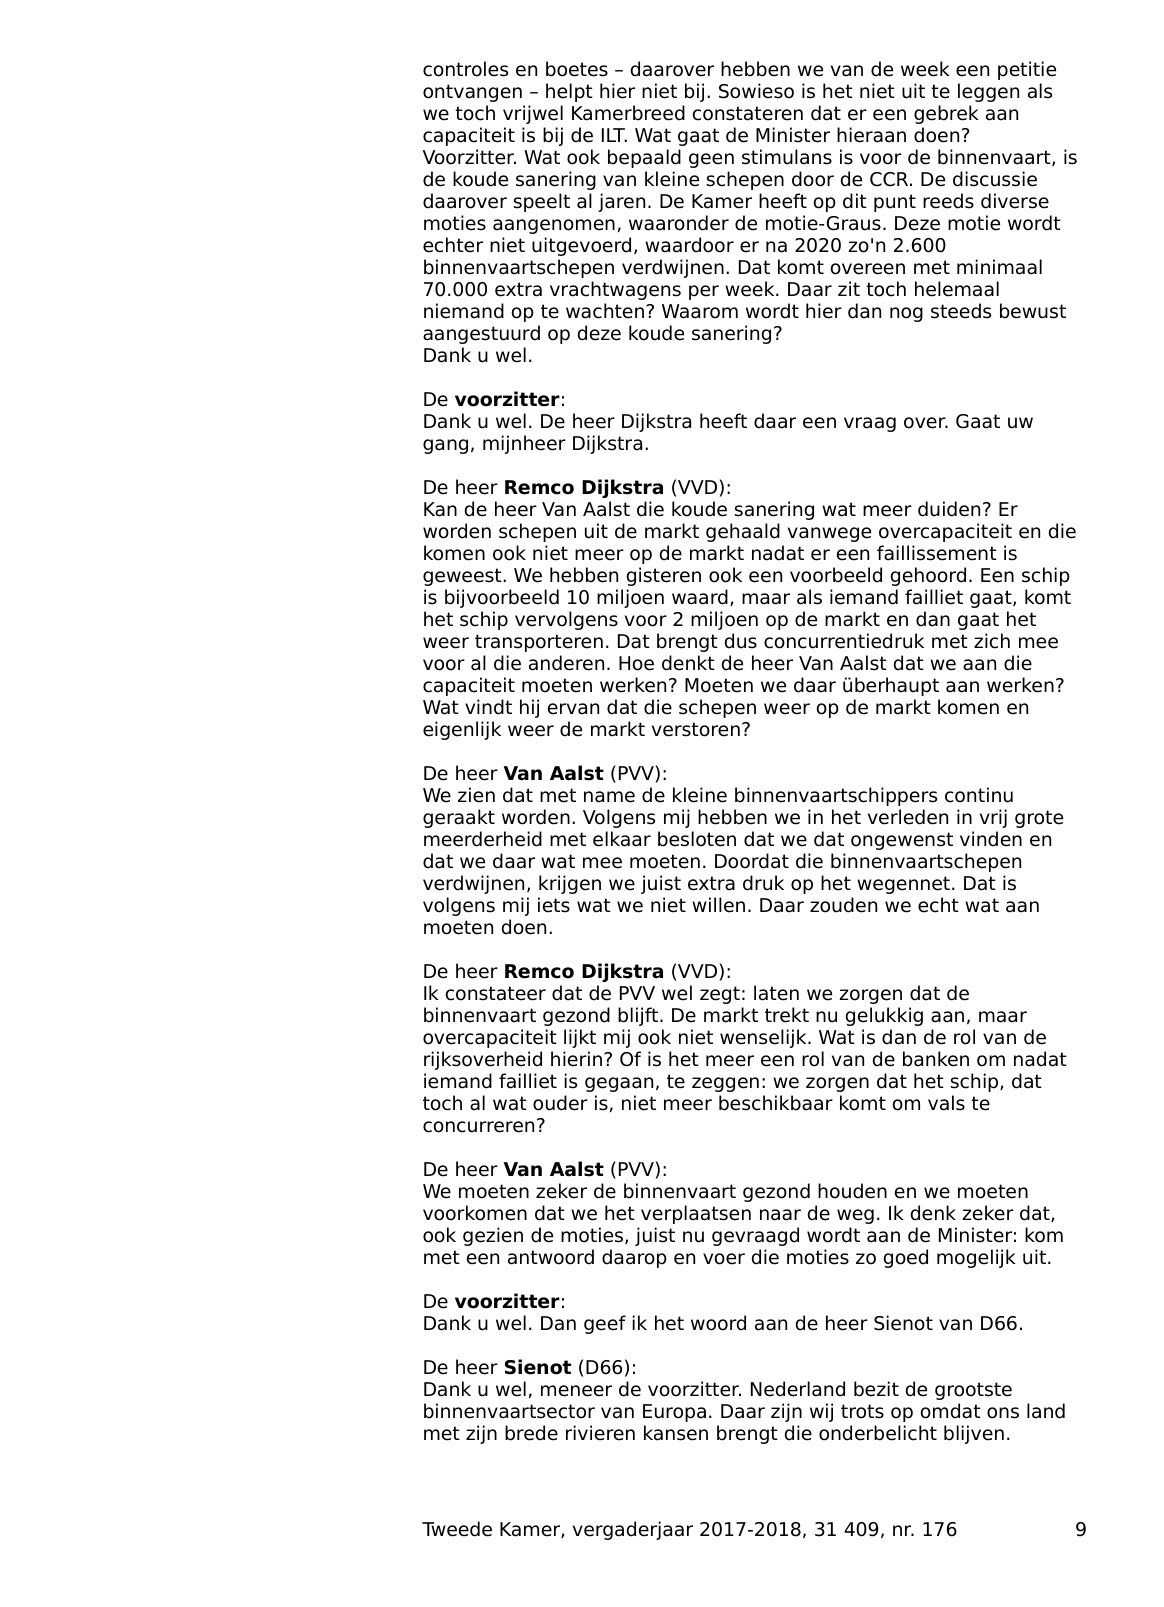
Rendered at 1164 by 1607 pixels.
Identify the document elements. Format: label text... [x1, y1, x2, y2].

text controles en boetes – daarover hebben we van de week een petitie ontvangen – helpt hier niet bij. Sowieso is het niet uit te leggen als we toch vrijwel Kamerbreed constateren dat er een gebrek aan capaciteit is bij de ILT. Wat gaat de Minister hieraan doen? [422, 59, 1087, 147]
text De heer Van Aalst (PVV): [422, 1159, 1087, 1181]
text Kan de heer Van Aalst die koude sanering wat meer duiden? Er worden schepen uit de markt gehaald vanwege overcapaciteit en die komen ook niet meer op de markt nadat er een faillissement is geweest. We hebben gisteren ook een voorbeeld gehoord. Een schip is bijvoorbeeld 10 miljoen waard, maar als iemand failliet gaat, komt het schip vervolgens voor 2 miljoen op de markt en dan gaat het weer transporteren. Dat brengt dus concurrentiedruk met zich mee voor al die anderen. Hoe denkt de heer Van Aalst dat we aan die capaciteit moeten werken? Moeten we daar überhaupt aan werken? Wat vindt hij ervan dat die schepen weer op de markt komen en eigenlijk weer de markt verstoren? [422, 499, 1087, 741]
text Ik constateer dat de PVV wel zegt: laten we zorgen dat de binnenvaart gezond blijft. De markt trekt nu gelukkig aan, maar overcapaciteit lijkt mij ook niet wenselijk. Wat is dan de rol van de rijksoverheid hierin? Of is het meer een rol van de banken om nadat iemand failliet is gegaan, te zeggen: we zorgen dat het schip, dat toch al wat ouder is, niet meer beschikbaar komt om vals te concurreren? [422, 983, 1087, 1137]
text De voorzitter: [422, 1291, 1087, 1313]
text Dank u wel, meneer de voorzitter. Nederland bezit de grootste binnenvaartsector van Europa. Daar zijn wij trots op omdat ons land met zijn brede rivieren kansen brengt die onderbelicht blijven. [422, 1379, 1087, 1445]
text Dank u wel. De heer Dijkstra heeft daar een vraag over. Gaat uw gang, mijnheer Dijkstra. [422, 411, 1087, 455]
text Dank u wel. [422, 345, 1087, 367]
text We zien dat met name de kleine binnenvaartschippers continu geraakt worden. Volgens mij hebben we in het verleden in vrij grote meerderheid met elkaar besloten dat we dat ongewenst vinden en dat we daar wat mee moeten. Doordat die binnenvaartschepen verdwijnen, krijgen we juist extra druk op het wegennet. Dat is volgens mij iets wat we niet willen. Daar zouden we echt wat aan moeten doen. [422, 785, 1087, 939]
text Voorzitter. Wat ook bepaald geen stimulans is voor de binnenvaart, is de koude sanering van kleine schepen door de CCR. De discussie daarover speelt al jaren. De Kamer heeft op dit punt reeds diverse moties aangenomen, waaronder de motie-Graus. Deze motie wordt echter niet uitgevoerd, waardoor er na 2020 zo'n 2.600 binnenvaartschepen verdwijnen. Dat komt overeen met minimaal 70.000 extra vrachtwagens per week. Daar zit toch helemaal niemand op te wachten? Waarom wordt hier dan nog steeds bewust aangestuurd op deze koude sanering? [422, 147, 1087, 345]
text De heer Sienot (D66): [422, 1357, 1087, 1379]
text De heer Remco Dijkstra (VVD): [422, 477, 1087, 499]
text De heer Van Aalst (PVV): [422, 763, 1087, 785]
text De voorzitter: [422, 389, 1087, 411]
text De heer Remco Dijkstra (VVD): [422, 961, 1087, 983]
text Dank u wel. Dan geef ik het woord aan de heer Sienot van D66. [422, 1313, 1087, 1335]
text We moeten zeker de binnenvaart gezond houden en we moeten voorkomen dat we het verplaatsen naar de weg. Ik denk zeker dat, ook gezien de moties, juist nu gevraagd wordt aan de Minister: kom met een antwoord daarop en voer die moties zo goed mogelijk uit. [422, 1181, 1087, 1269]
